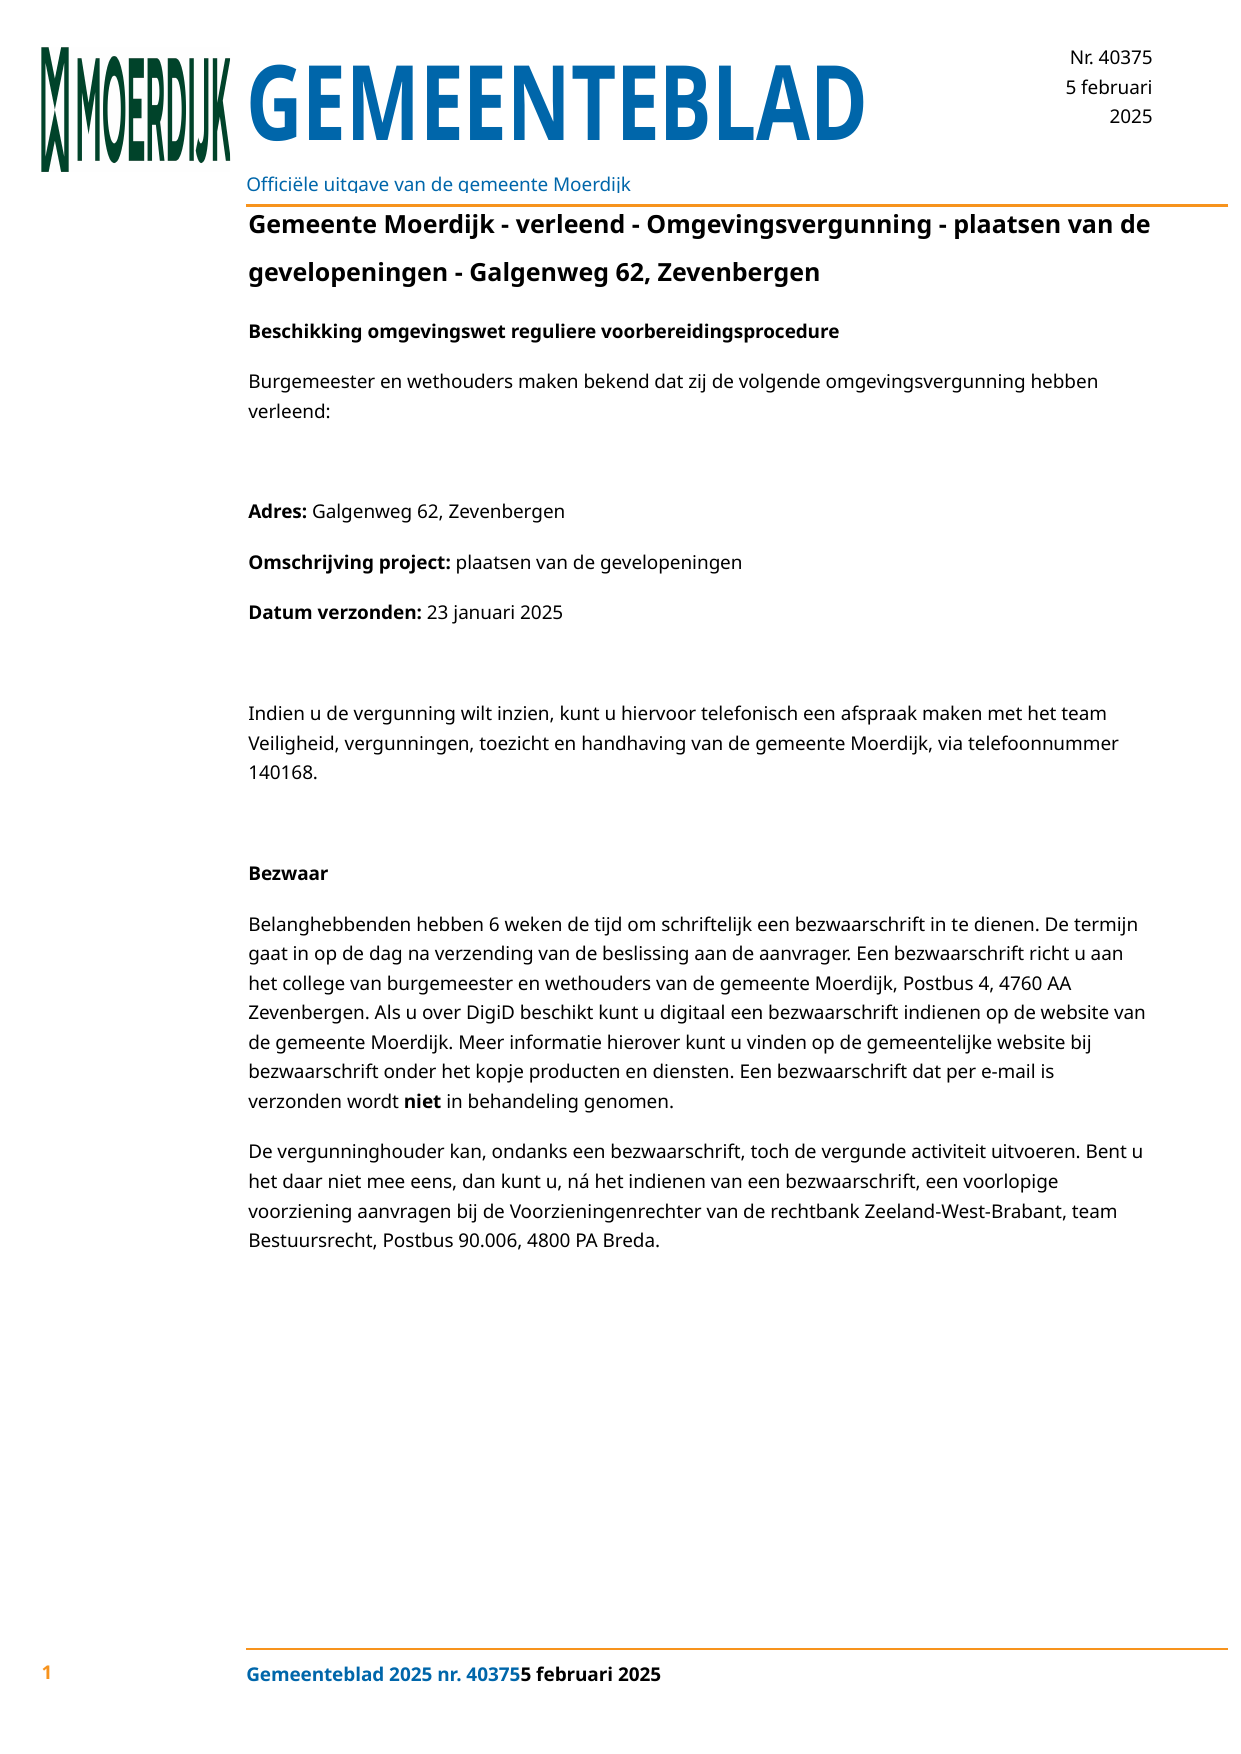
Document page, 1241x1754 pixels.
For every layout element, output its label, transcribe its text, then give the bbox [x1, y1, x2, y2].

text Beschikking omgevingswet reguliere voorbereidingsprocedure [248, 318, 1152, 344]
text Gemeente Moerdijk - verleend - Omgevingsvergunning - plaatsen van de gevelopeningen - Galgenweg 62, Zevenbergen [248, 207, 1152, 288]
picture [41, 47, 231, 172]
text Datum verzonden: 23 januari 2025 [248, 599, 1152, 625]
text Indien u de vergunning wilt inzien, kunt u hiervoor telefonisch een afspraak maken met het team Veiligheid, vergunningen, toezicht en handhaving van de gemeente Moerdijk, via telefoonnummer 140168. [248, 700, 1152, 785]
text Adres: Galgenweg 62, Zevenbergen [248, 499, 1152, 524]
text De vergunninghouder kan, ondanks een bezwaarschrift, toch de vergunde activiteit uitvoeren. Bent u het daar niet mee eens, dan kunt u, ná het indienen van een bezwaarschrift, een voorlopige voorziening aanvragen bij de Voorzieningenrechter van de rechtbank Zeeland-West-Brabant, team Bestuursrecht, Postbus 90.006, 4800 PA Breda. [248, 1139, 1152, 1253]
text Belanghebbenden hebben 6 weken de tijd om schriftelijk een bezwaarschrift in te dienen. De termijn gaat in op de dag na verzending van de beslissing aan de aanvrager. Een bezwaarschrift richt u aan het college van burgemeester en wethouders van de gemeente Moerdijk, Postbus 4, 4760 AA Zevenbergen. Als u over DigiD beschikt kunt u digitaal een bezwaarschrift indienen op de website van de gemeente Moerdijk. Meer informatie hierover kunt u vinden op de gemeentelijke website bij bezwaarschrift onder het kopje producten en diensten. Een bezwaarschrift dat per e-mail is verzonden wordt niet in behandeling genomen. [248, 911, 1152, 1114]
text Bezwaar [248, 860, 1152, 886]
text Burgemeester en wethouders maken bekend dat zij de volgende omgevingsvergunning hebben verleend: [248, 368, 1152, 424]
text Omschrijving project: plaatsen van de gevelopeningen [248, 549, 1152, 575]
